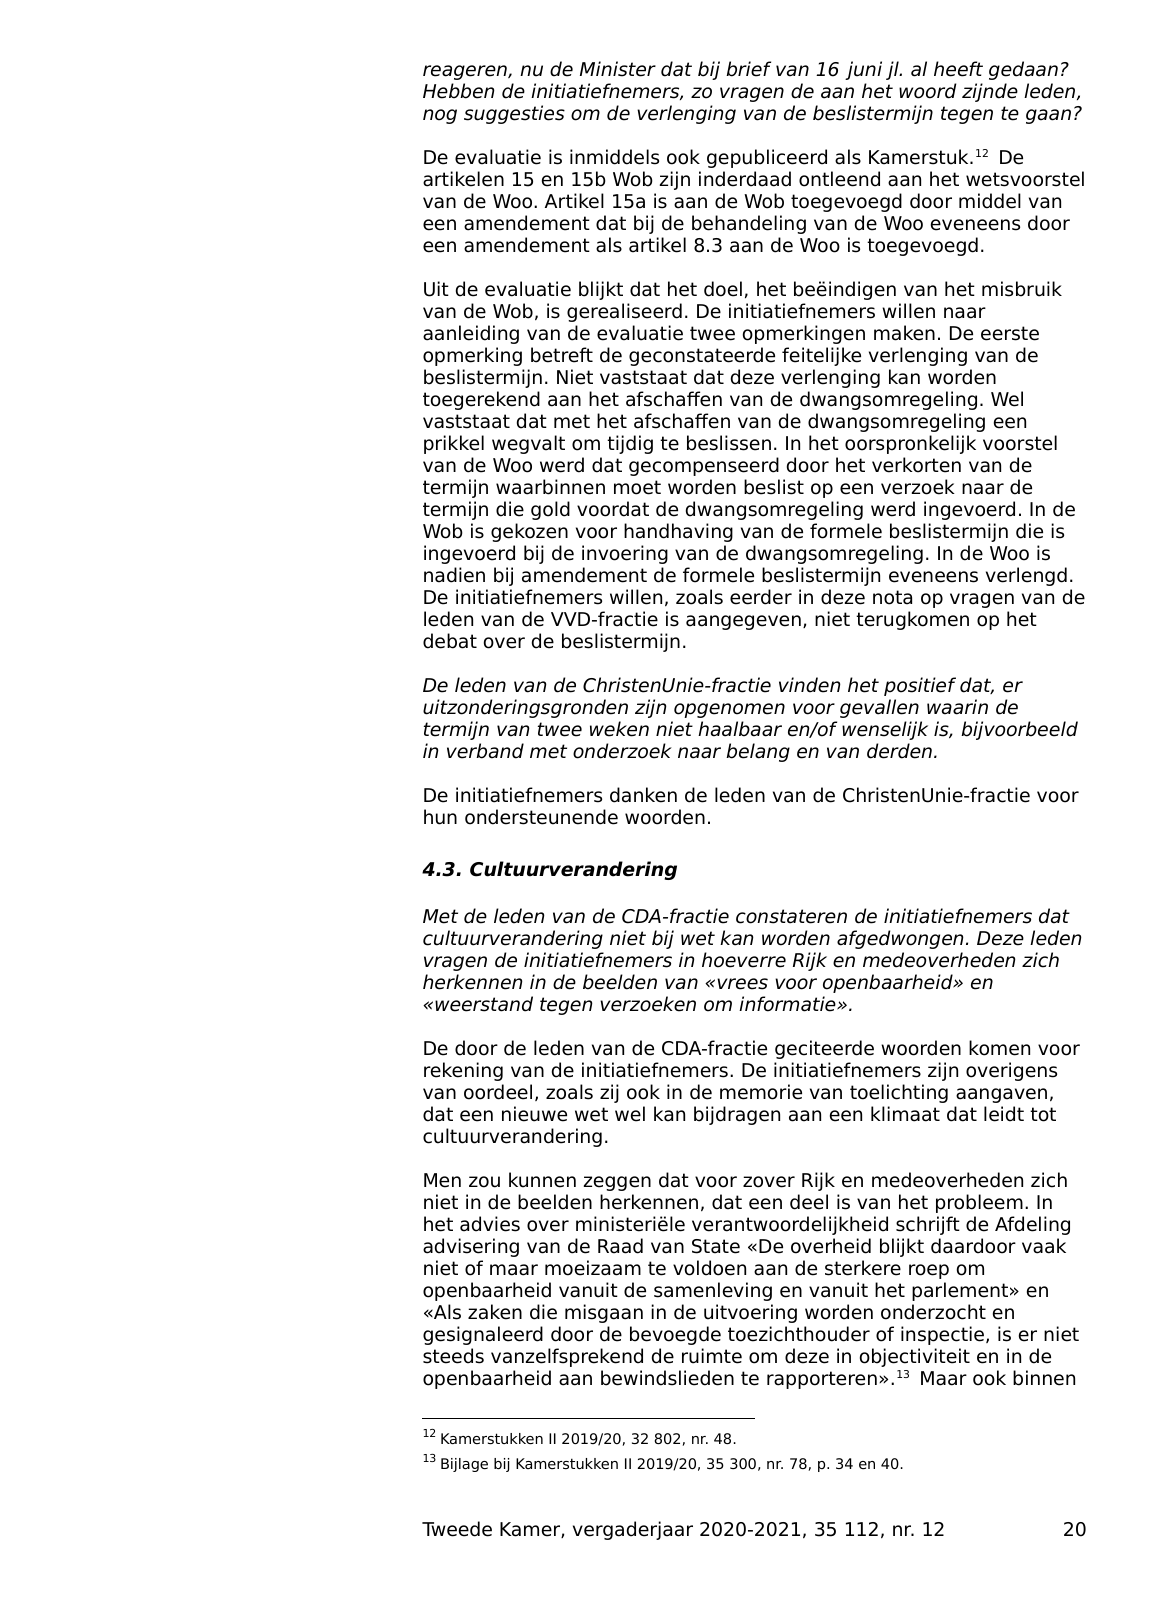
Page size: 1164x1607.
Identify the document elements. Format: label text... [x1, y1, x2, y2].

text Met de leden van de CDA-fractie constateren de initiatiefnemers dat cultuurverandering niet bij wet kan worden afgedwongen. Deze leden vragen de initiatiefnemers in hoeverre Rijk en medeoverheden zich herkennen in de beelden van «vrees voor openbaarheid» en «weerstand tegen verzoeken om informatie». [422, 906, 1087, 1016]
text reageren, nu de Minister dat bij brief van 16 juni jl. al heeft gedaan? Hebben de initiatiefnemers, zo vragen de aan het woord zijnde leden, nog suggesties om de verlenging van de beslistermijn tegen te gaan? [422, 59, 1087, 125]
subtitle 4.3. Cultuurverandering [422, 859, 1087, 881]
text Kamerstukken II 2019/20, 32 802, nr. 48. [422, 1427, 1087, 1449]
text De initiatiefnemers danken de leden van de ChristenUnie-fractie voor hun ondersteunende woorden. [422, 785, 1087, 829]
text De leden van de ChristenUnie-fractie vinden het positief dat, er uitzonderingsgronden zijn opgenomen voor gevallen waarin de termijn van twee weken niet haalbaar en/of wenselijk is, bijvoorbeeld in verband met onderzoek naar belang en van derden. [422, 675, 1087, 763]
text Bijlage bij Kamerstukken II 2019/20, 35 300, nr. 78, p. 34 en 40. [422, 1452, 1087, 1474]
text De door de leden van de CDA-fractie geciteerde woorden komen voor rekening van de initiatiefnemers. De initiatiefnemers zijn overigens van oordeel, zoals zij ook in de memorie van toelichting aangaven, dat een nieuwe wet wel kan bijdragen aan een klimaat dat leidt tot cultuurverandering. [422, 1038, 1087, 1148]
text Uit de evaluatie blijkt dat het doel, het beëindigen van het misbruik van de Wob, is gerealiseerd. De initiatiefnemers willen naar aanleiding van de evaluatie twee opmerkingen maken. De eerste opmerking betreft de geconstateerde feitelijke verlenging van de beslistermijn. Niet vaststaat dat deze verlenging kan worden toegerekend aan het afschaffen van de dwangsomregeling. Wel vaststaat dat met het afschaffen van de dwangsomregeling een prikkel wegvalt om tijdig te beslissen. In het oorspronkelijk voorstel van de Woo werd dat gecompenseerd door het verkorten van de termijn waarbinnen moet worden beslist op een verzoek naar de termijn die gold voordat de dwangsomregeling werd ingevoerd. In de Wob is gekozen voor handhaving van de formele beslistermijn die is ingevoerd bij de invoering van de dwangsomregeling. In de Woo is nadien bij amendement de formele beslistermijn eveneens verlengd. De initiatiefnemers willen, zoals eerder in deze nota op vragen van de leden van de VVD-fractie is aangegeven, niet terugkomen op het debat over de beslistermijn. [422, 279, 1087, 653]
text De evaluatie is inmiddels ook gepubliceerd als Kamerstuk. De artikelen 15 en 15b Wob zijn inderdaad ontleend aan het wetsvoorstel van de Woo. Artikel 15a is aan de Wob toegevoegd door middel van een amendement dat bij de behandeling van de Woo eveneens door een amendement als artikel 8.3 aan de Woo is toegevoegd. [422, 147, 1087, 257]
text Men zou kunnen zeggen dat voor zover Rijk en medeoverheden zich niet in de beelden herkennen, dat een deel is van het probleem. In het advies over ministeriële verantwoordelijkheid schrijft de Afdeling advisering van de Raad van State «De overheid blijkt daardoor vaak niet of maar moeizaam te voldoen aan de sterkere roep om openbaarheid vanuit de samenleving en vanuit het parlement» en «Als zaken die misgaan in de uitvoering worden onderzocht en gesignaleerd door de bevoegde toezichthouder of inspectie, is er niet steeds vanzelfsprekend de ruimte om deze in objectiviteit en in de openbaarheid aan bewindslieden te rapporteren». Maar ook binnen [422, 1170, 1087, 1390]
